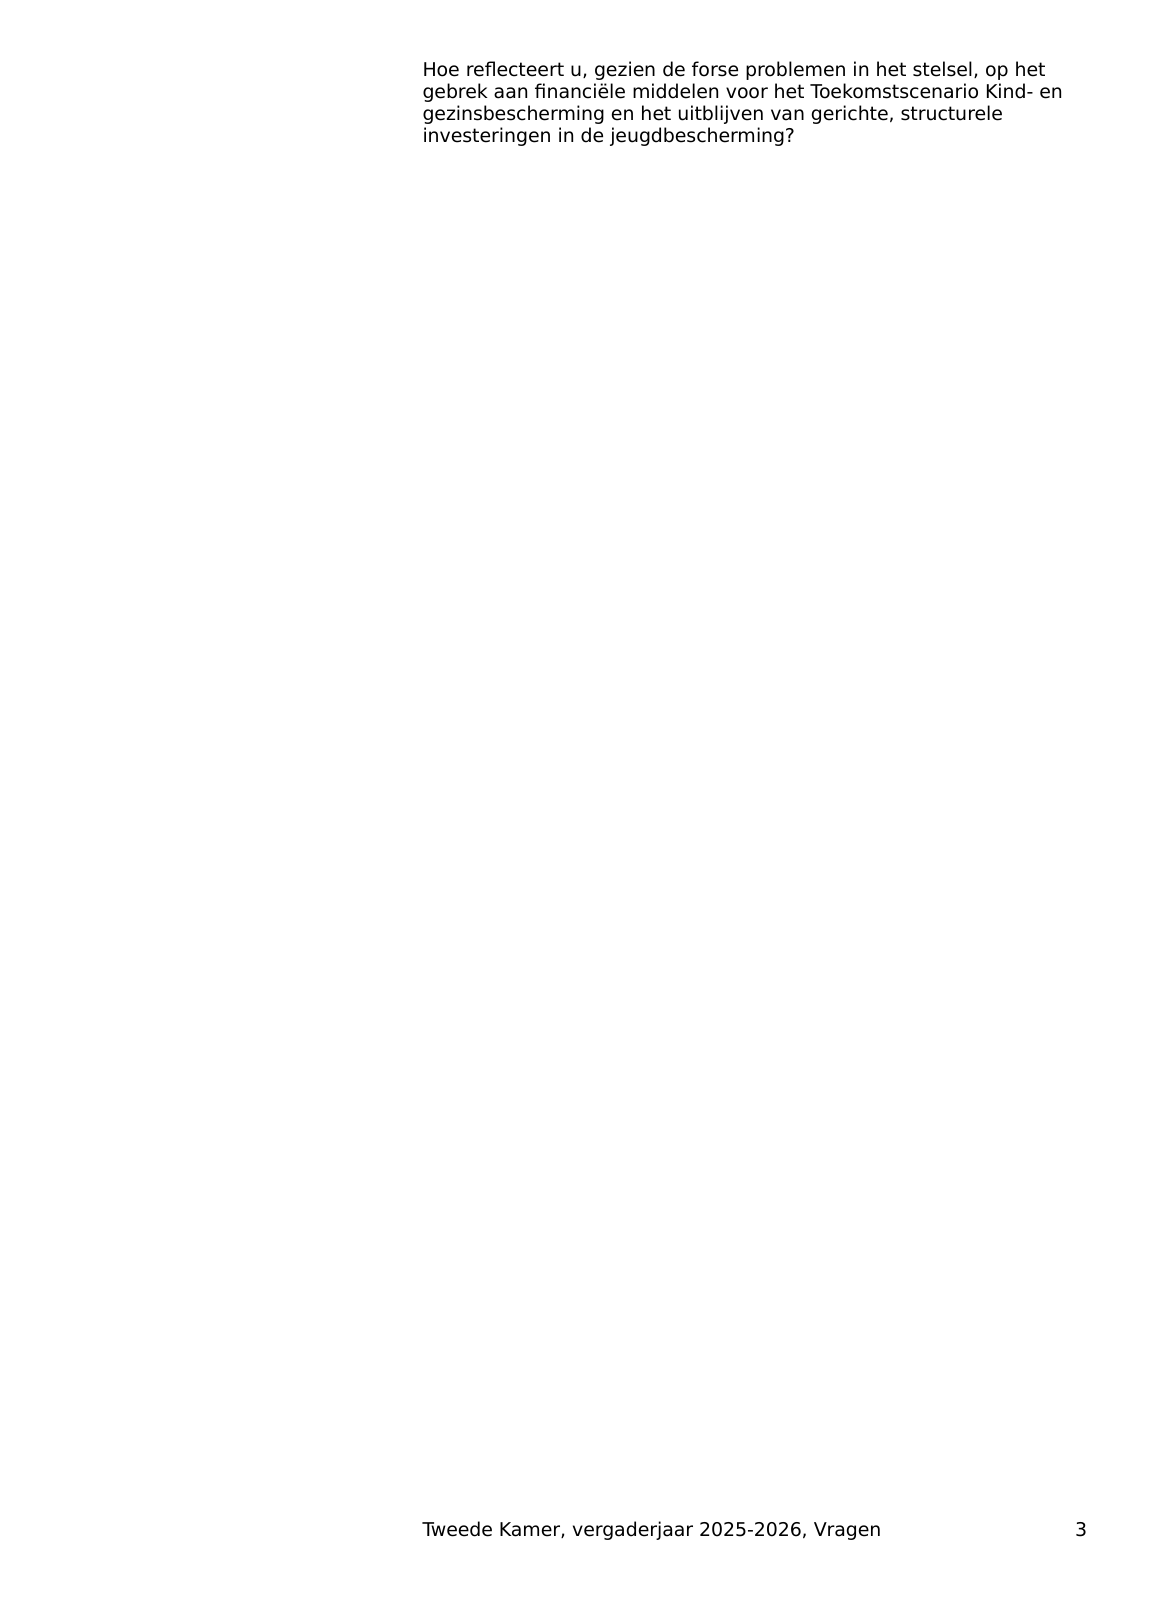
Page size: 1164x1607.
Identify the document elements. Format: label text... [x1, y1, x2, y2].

text Hoe reflecteert u, gezien de forse problemen in het stelsel, op het gebrek aan financiële middelen voor het Toekomstscenario Kind- en gezinsbescherming en het uitblijven van gerichte, structurele investeringen in de jeugdbescherming? [422, 59, 1087, 147]
